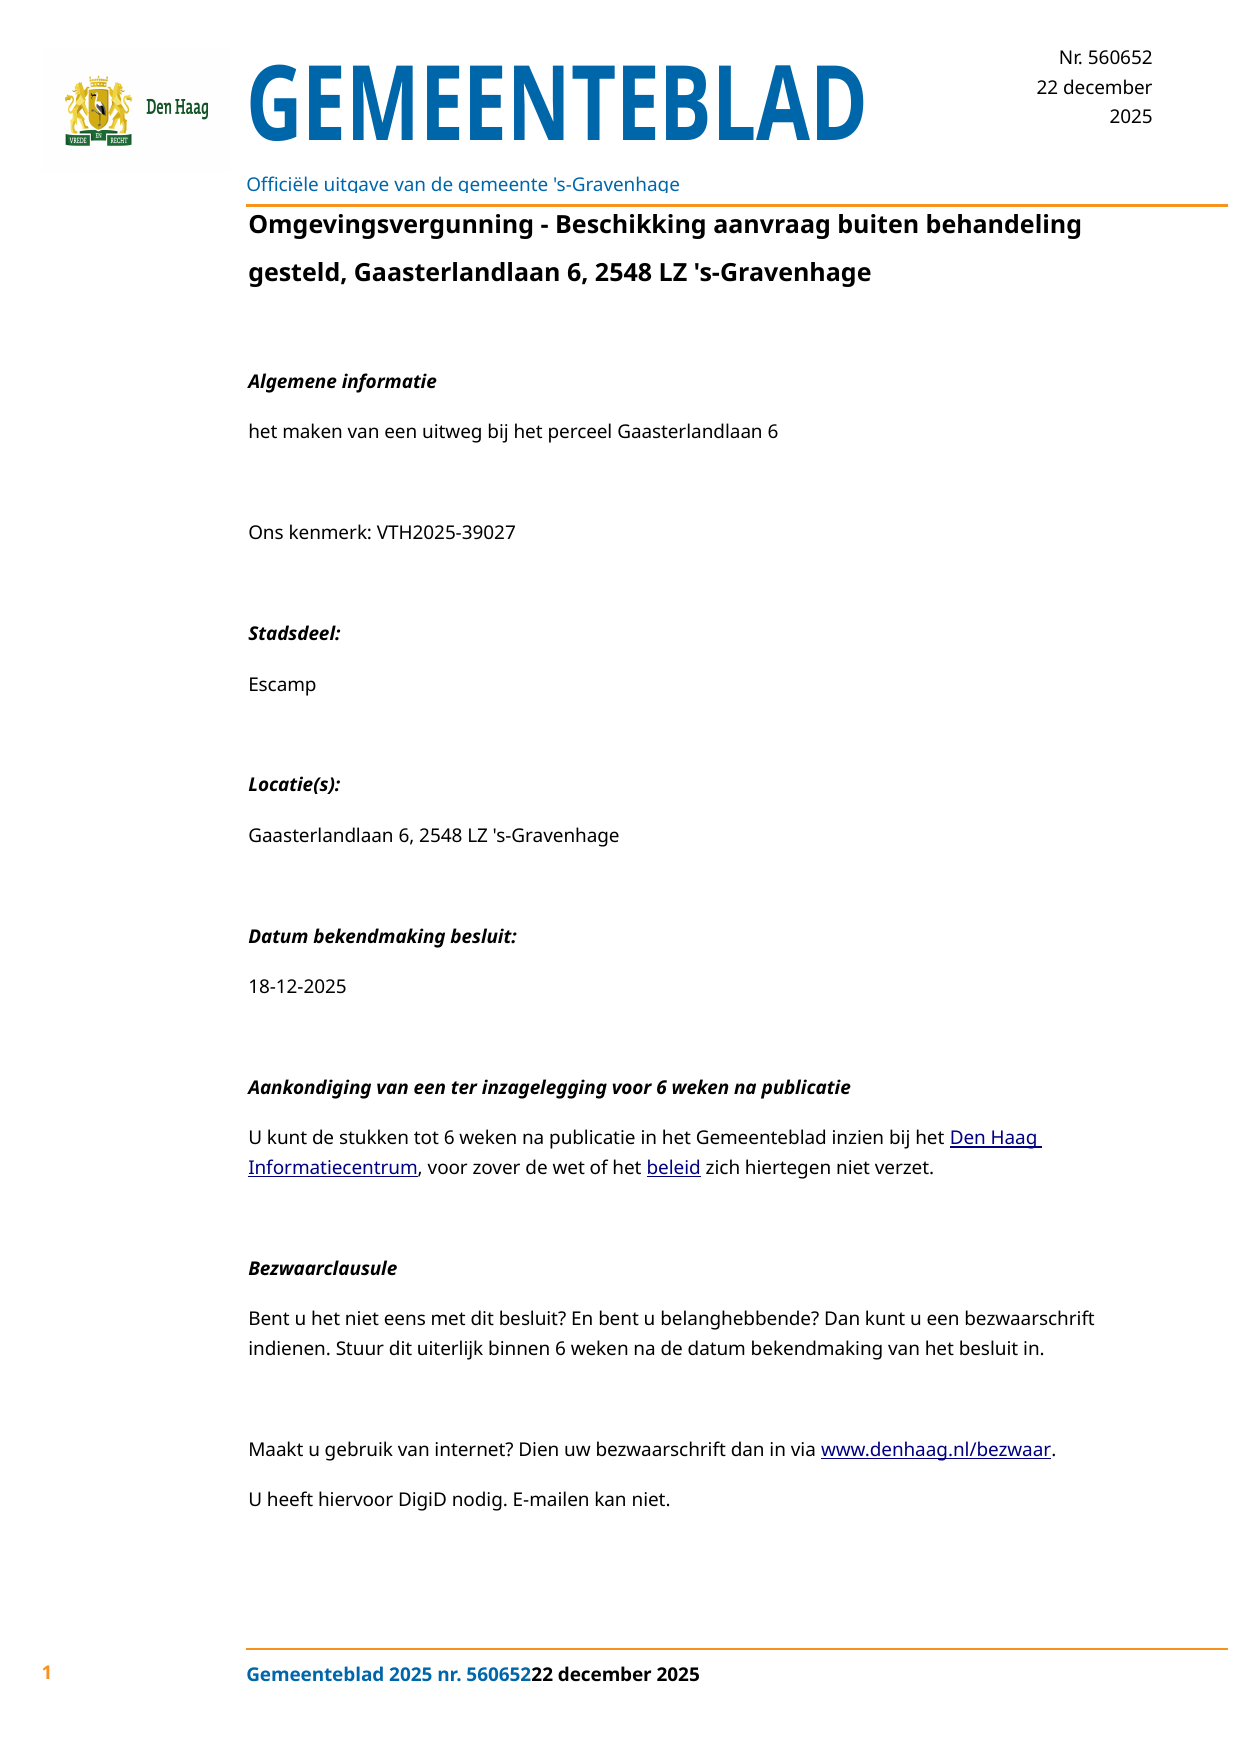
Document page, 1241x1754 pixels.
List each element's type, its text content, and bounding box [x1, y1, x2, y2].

text 18-12-2025 [248, 973, 1152, 999]
text het maken van een uitweg bij het perceel Gaasterlandlaan 6 [248, 419, 1152, 444]
text Algemene informatie [248, 368, 1152, 394]
text Escamp [248, 671, 1152, 697]
text Gaasterlandlaan 6, 2548 LZ 's-Gravenhage [248, 822, 1152, 848]
text Stadsdeel: [248, 620, 1152, 646]
picture [41, 47, 231, 172]
text Ons kenmerk: VTH2025-39027 [248, 519, 1152, 545]
text U kunt de stukken tot 6 weken na publicatie in het Gemeenteblad inzien bij het Den Haag Informatiecentrum, voor zover de wet of het beleid zich hiertegen niet verzet. [248, 1124, 1152, 1180]
text Aankondiging van een ter inzagelegging voor 6 weken na publicatie [248, 1074, 1152, 1100]
text Omgevingsvergunning - Beschikking aanvraag buiten behandeling gesteld, Gaasterlandlaan 6, 2548 LZ 's-Gravenhage [248, 207, 1152, 288]
text Bent u het niet eens met dit besluit? En bent u belanghebbende? Dan kunt u een bezwaarschrift indienen. Stuur dit uiterlijk binnen 6 weken na de datum bekendmaking van het besluit in. [248, 1305, 1152, 1361]
text Datum bekendmaking besluit: [248, 923, 1152, 949]
text U heeft hiervoor DigiD nodig. E-mailen kan niet. [248, 1486, 1152, 1512]
text Maakt u gebruik van internet? Dien uw bezwaarschrift dan in via www.denhaag.nl/bezwaar. [248, 1436, 1152, 1462]
text Locatie(s): [248, 772, 1152, 797]
text Bezwaarclausule [248, 1255, 1152, 1281]
